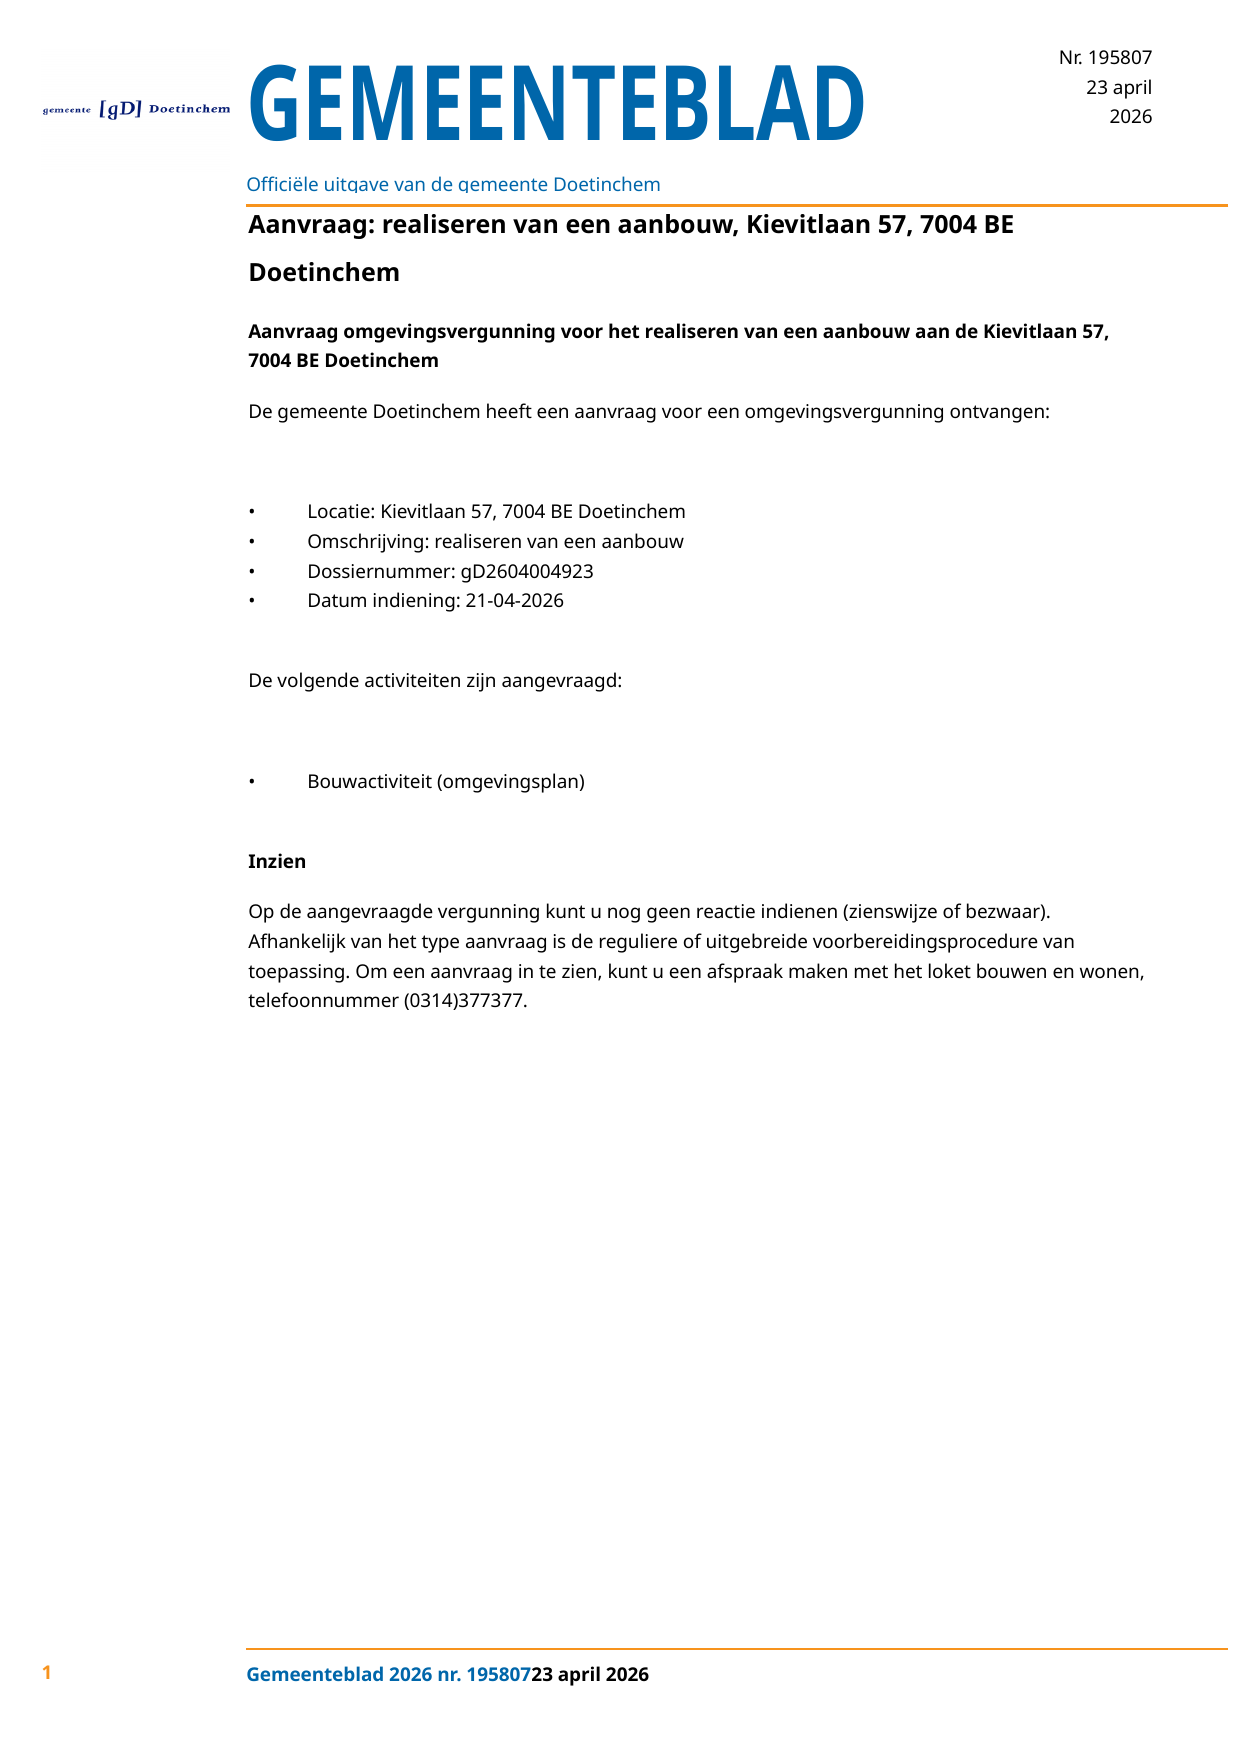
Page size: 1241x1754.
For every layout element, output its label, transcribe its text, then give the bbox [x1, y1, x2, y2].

picture [41, 47, 231, 172]
text Aanvraag omgevingsvergunning voor het realiseren van een aanbouw aan de Kievitlaan 57, 7004 BE Doetinchem [248, 318, 1152, 373]
text De gemeente Doetinchem heeft een aanvraag voor een omgevingsvergunning ontvangen: [248, 398, 1152, 424]
list Bouwactiviteit (omgevingsplan) [248, 768, 1152, 794]
list Dossiernummer: gD2604004923 [248, 558, 1152, 584]
list Omschrijving: realiseren van een aanbouw [248, 528, 1152, 554]
text De volgende activiteiten zijn aangevraagd: [248, 667, 1152, 693]
list Locatie: Kievitlaan 57, 7004 BE Doetinchem [248, 499, 1152, 524]
text Aanvraag: realiseren van een aanbouw, Kievitlaan 57, 7004 BE Doetinchem [248, 207, 1152, 288]
text Op de aangevraagde vergunning kunt u nog geen reactie indienen (zienswijze of bezwaar). Afhankelijk van het type aanvraag is de reguliere of uitgebreide voorbereidingsprocedure van toepassing. Om een aanvraag in te zien, kunt u een afspraak maken met het loket bouwen en wonen, telefoonnummer (0314)377377. [248, 899, 1152, 1013]
list Datum indiening: 21-04-2026 [248, 587, 1152, 613]
text Inzien [248, 848, 1152, 874]
